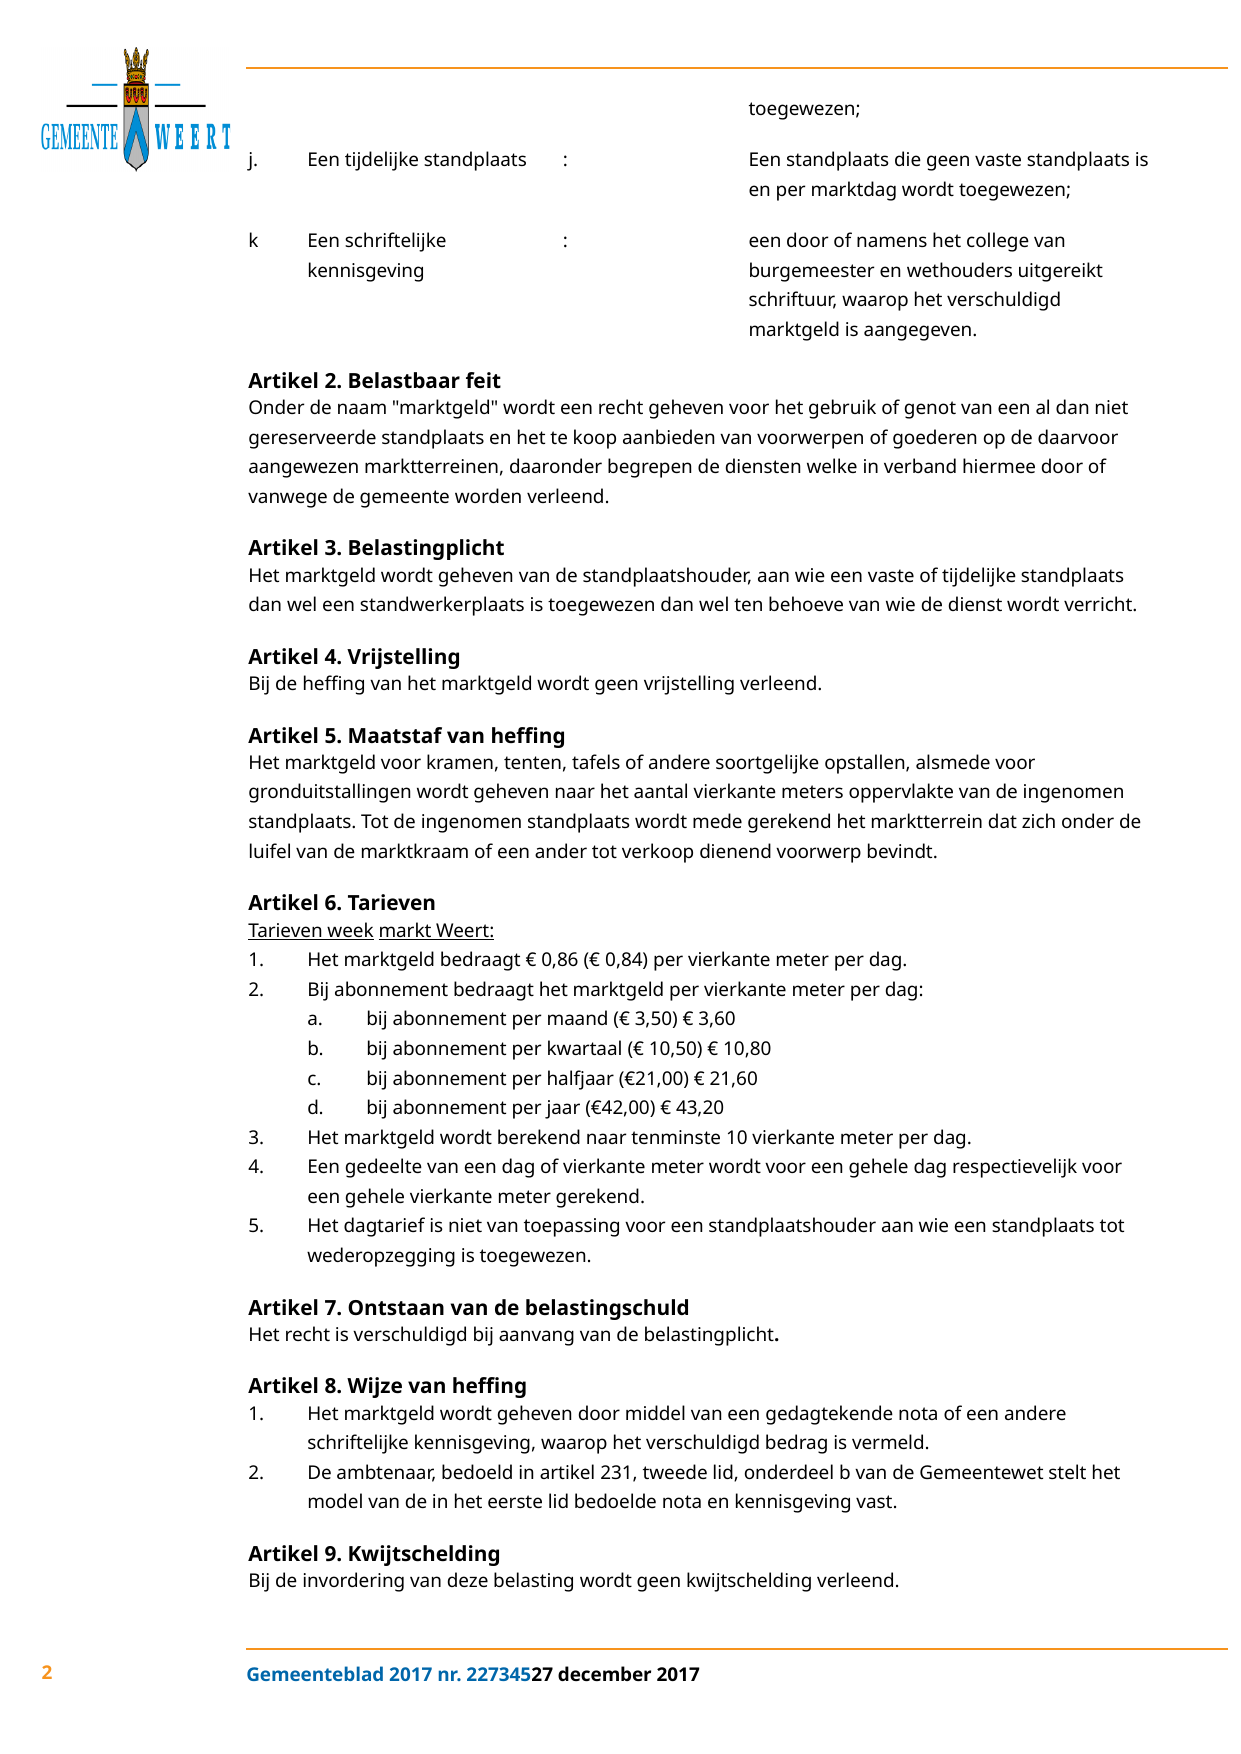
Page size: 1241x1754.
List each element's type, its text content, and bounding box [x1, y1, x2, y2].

text Artikel 9. Kwijtschelding [248, 1539, 1152, 1567]
table_cell Een tijdelijke standplaats [248, 146, 563, 202]
text Tarieven week markt Weert: [248, 917, 1152, 942]
table_cell [748, 202, 1152, 227]
list De ambtenaar, bedoeld in artikel 231, tweede lid, onderdeel b van de Gemeentewet stelt het model van de in het eerste lid bedoelde nota en kennisgeving vast. [248, 1459, 1152, 1514]
table_cell [248, 121, 563, 146]
text Onder de naam "marktgeld" wordt een recht geheven voor het gebruik of genot van een al dan niet gereserveerde standplaats en het te koop aanbieden van voorwerpen of goederen op de daarvoor aangewezen marktterreinen, daaronder begrepen de diensten welke in verband hiermee door of vanwege de gemeente worden verleend. [248, 394, 1152, 509]
text Artikel 5. Maatstaf van heffing [248, 721, 1152, 749]
text Artikel 7. Ontstaan van de belastingschuld [248, 1293, 1152, 1321]
table_cell [748, 121, 1152, 146]
table_cell [563, 202, 748, 227]
picture [41, 47, 231, 172]
text Artikel 6. Tarieven [248, 888, 1152, 917]
list bij abonnement per jaar (€42,00) € 43,20 [307, 1094, 1152, 1120]
text Artikel 2. Belastbaar feit [248, 366, 1152, 394]
text Het marktgeld wordt geheven van de standplaatshouder, aan wie een vaste of tijdelijke standplaats dan wel een standwerkerplaats is toegewezen dan wel ten behoeve van wie de dienst wordt verricht. [248, 562, 1152, 617]
text Bij de heffing van het marktgeld wordt geen vrijstelling verleend. [248, 670, 1152, 696]
text Artikel 3. Belastingplicht [248, 533, 1152, 562]
list bij abonnement per halfjaar (€21,00) € 21,60 [307, 1065, 1152, 1090]
table_cell [248, 95, 563, 121]
table_cell Een schriftelijke kennisgeving [248, 227, 563, 342]
list Een gedeelte van een dag of vierkante meter wordt voor een gehele dag respectievelijk voor een gehele vierkante meter gerekend. [248, 1153, 1152, 1209]
table_cell [248, 202, 563, 227]
list bij abonnement per maand (€ 3,50) € 3,60 [307, 1006, 1152, 1031]
text Artikel 4. Vrijstelling [248, 642, 1152, 670]
table_cell een door of namens het college van burgemeester en wethouders uitgereikt schriftuur, waarop het verschuldigd marktgeld is aangegeven. [748, 227, 1152, 342]
list Het dagtarief is niet van toepassing voor een standplaatshouder aan wie een standplaats tot wederopzegging is toegewezen. [248, 1213, 1152, 1268]
list Bij abonnement bedraagt het marktgeld per vierkante meter per dag: [248, 976, 1152, 1002]
table_cell toegewezen; [748, 95, 1152, 121]
text Bij de invordering van deze belasting wordt geen kwijtschelding verleend. [248, 1567, 1152, 1593]
list Het marktgeld wordt geheven door middel van een gedagtekende nota of een andere schriftelijke kennisgeving, waarop het verschuldigd bedrag is vermeld. [248, 1400, 1152, 1455]
text Artikel 8. Wijze van heffing [248, 1371, 1152, 1400]
list bij abonnement per kwartaal (€ 10,50) € 10,80 [307, 1035, 1152, 1061]
text Het recht is verschuldigd bij aanvang van de belastingplicht. [248, 1321, 1152, 1347]
table_cell Een standplaats die geen vaste standplaats is en per marktdag wordt toegewezen; [748, 146, 1152, 202]
text Het marktgeld voor kramen, tenten, tafels of andere soortgelijke opstallen, alsmede voor gronduitstallingen wordt geheven naar het aantal vierkante meters oppervlakte van de ingenomen standplaats. Tot de ingenomen standplaats wordt mede gerekend het marktterrein dat zich onder de luifel van de marktkraam of een ander tot verkoop dienend voorwerp bevindt. [248, 749, 1152, 864]
table_cell [563, 121, 748, 146]
table_cell [563, 95, 748, 121]
table_cell : [563, 146, 748, 202]
list Het marktgeld bedraagt € 0,86 (€ 0,84) per vierkante meter per dag. [248, 946, 1152, 972]
table_cell : [563, 227, 748, 342]
list Het marktgeld wordt berekend naar tenminste 10 vierkante meter per dag. [248, 1124, 1152, 1149]
